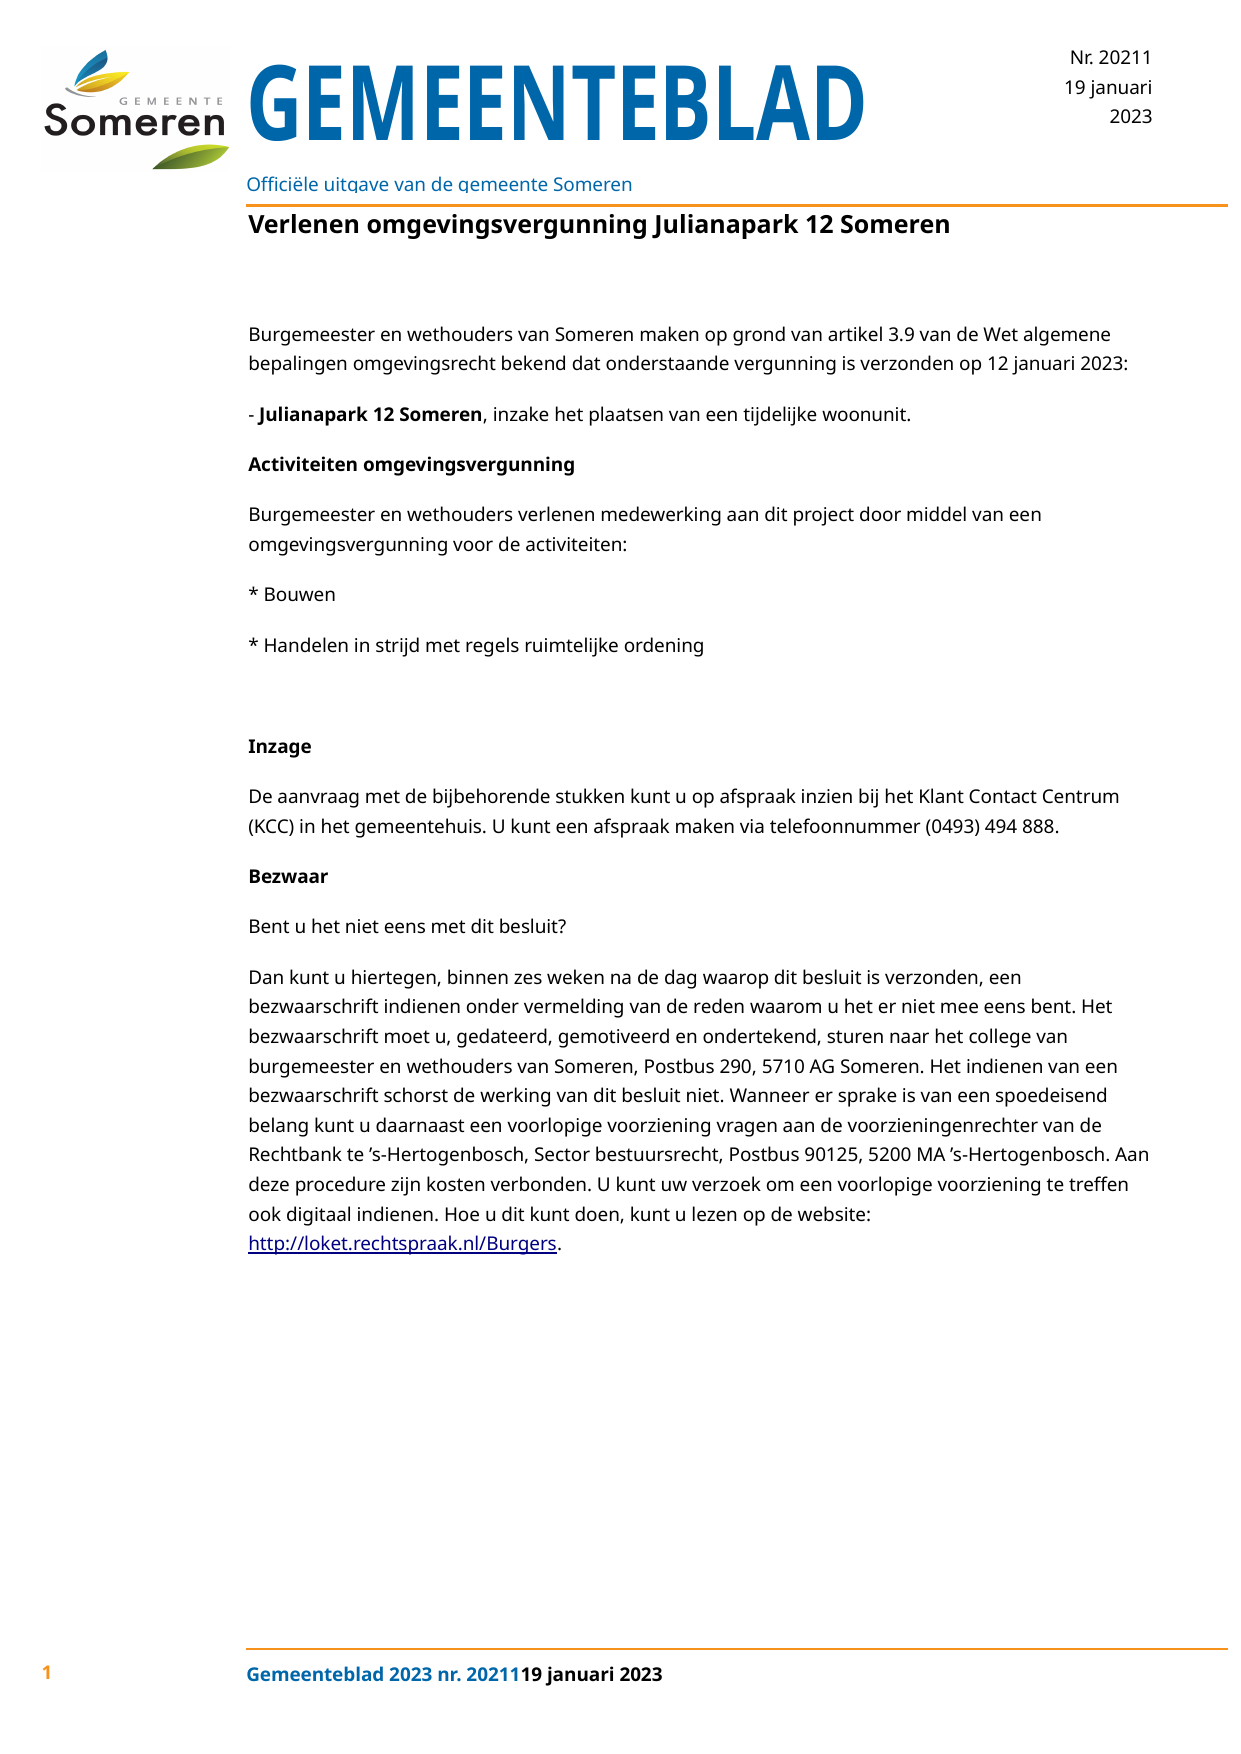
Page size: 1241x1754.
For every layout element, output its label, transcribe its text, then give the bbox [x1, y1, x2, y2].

text Bent u het niet eens met dit besluit? [248, 914, 1152, 939]
text De aanvraag met de bijbehorende stukken kunt u op afspraak inzien bij het Klant Contact Centrum (KCC) in het gemeentehuis. U kunt een afspraak maken via telefoonnummer (0493) 494 888. [248, 783, 1152, 838]
text Inzage [248, 733, 1152, 758]
text Verlenen omgevingsvergunning Julianapark 12 Someren [248, 207, 1152, 241]
text * Bouwen [248, 582, 1152, 607]
text Bezwaar [248, 863, 1152, 889]
text - Julianapark 12 Someren, inzake het plaatsen van een tijdelijke woonunit. [248, 401, 1152, 426]
text Burgemeester en wethouders verlenen medewerking aan dit project door middel van een omgevingsvergunning voor de activiteiten: [248, 502, 1152, 557]
text Activiteiten omgevingsvergunning [248, 451, 1152, 477]
picture [41, 47, 231, 172]
text Dan kunt u hiertegen, binnen zes weken na de dag waarop dit besluit is verzonden, een bezwaarschrift indienen onder vermelding van de reden waarom u het er niet mee eens bent. Het bezwaarschrift moet u, gedateerd, gemotiveerd en ondertekend, sturen naar het college van burgemeester en wethouders van Someren, Postbus 290, 5710 AG Someren. Het indienen van een bezwaarschrift schorst de werking van dit besluit niet. Wanneer er sprake is van een spoedeisend belang kunt u daarnaast een voorlopige voorziening vragen aan de voorzieningenrechter van de Rechtbank te ’s-Hertogenbosch, Sector bestuursrecht, Postbus 90125, 5200 MA ’s-Hertogenbosch. Aan deze procedure zijn kosten verbonden. U kunt uw verzoek om een voorlopige voorziening te treffen ook digitaal indienen. Hoe u dit kunt doen, kunt u lezen op de website: http://loket.rechtspraak.nl/Burgers. [248, 964, 1152, 1256]
text * Handelen in strijd met regels ruimtelijke ordening [248, 632, 1152, 658]
text Burgemeester en wethouders van Someren maken op grond van artikel 3.9 van de Wet algemene bepalingen omgevingsrecht bekend dat onderstaande vergunning is verzonden op 12 januari 2023: [248, 321, 1152, 376]
